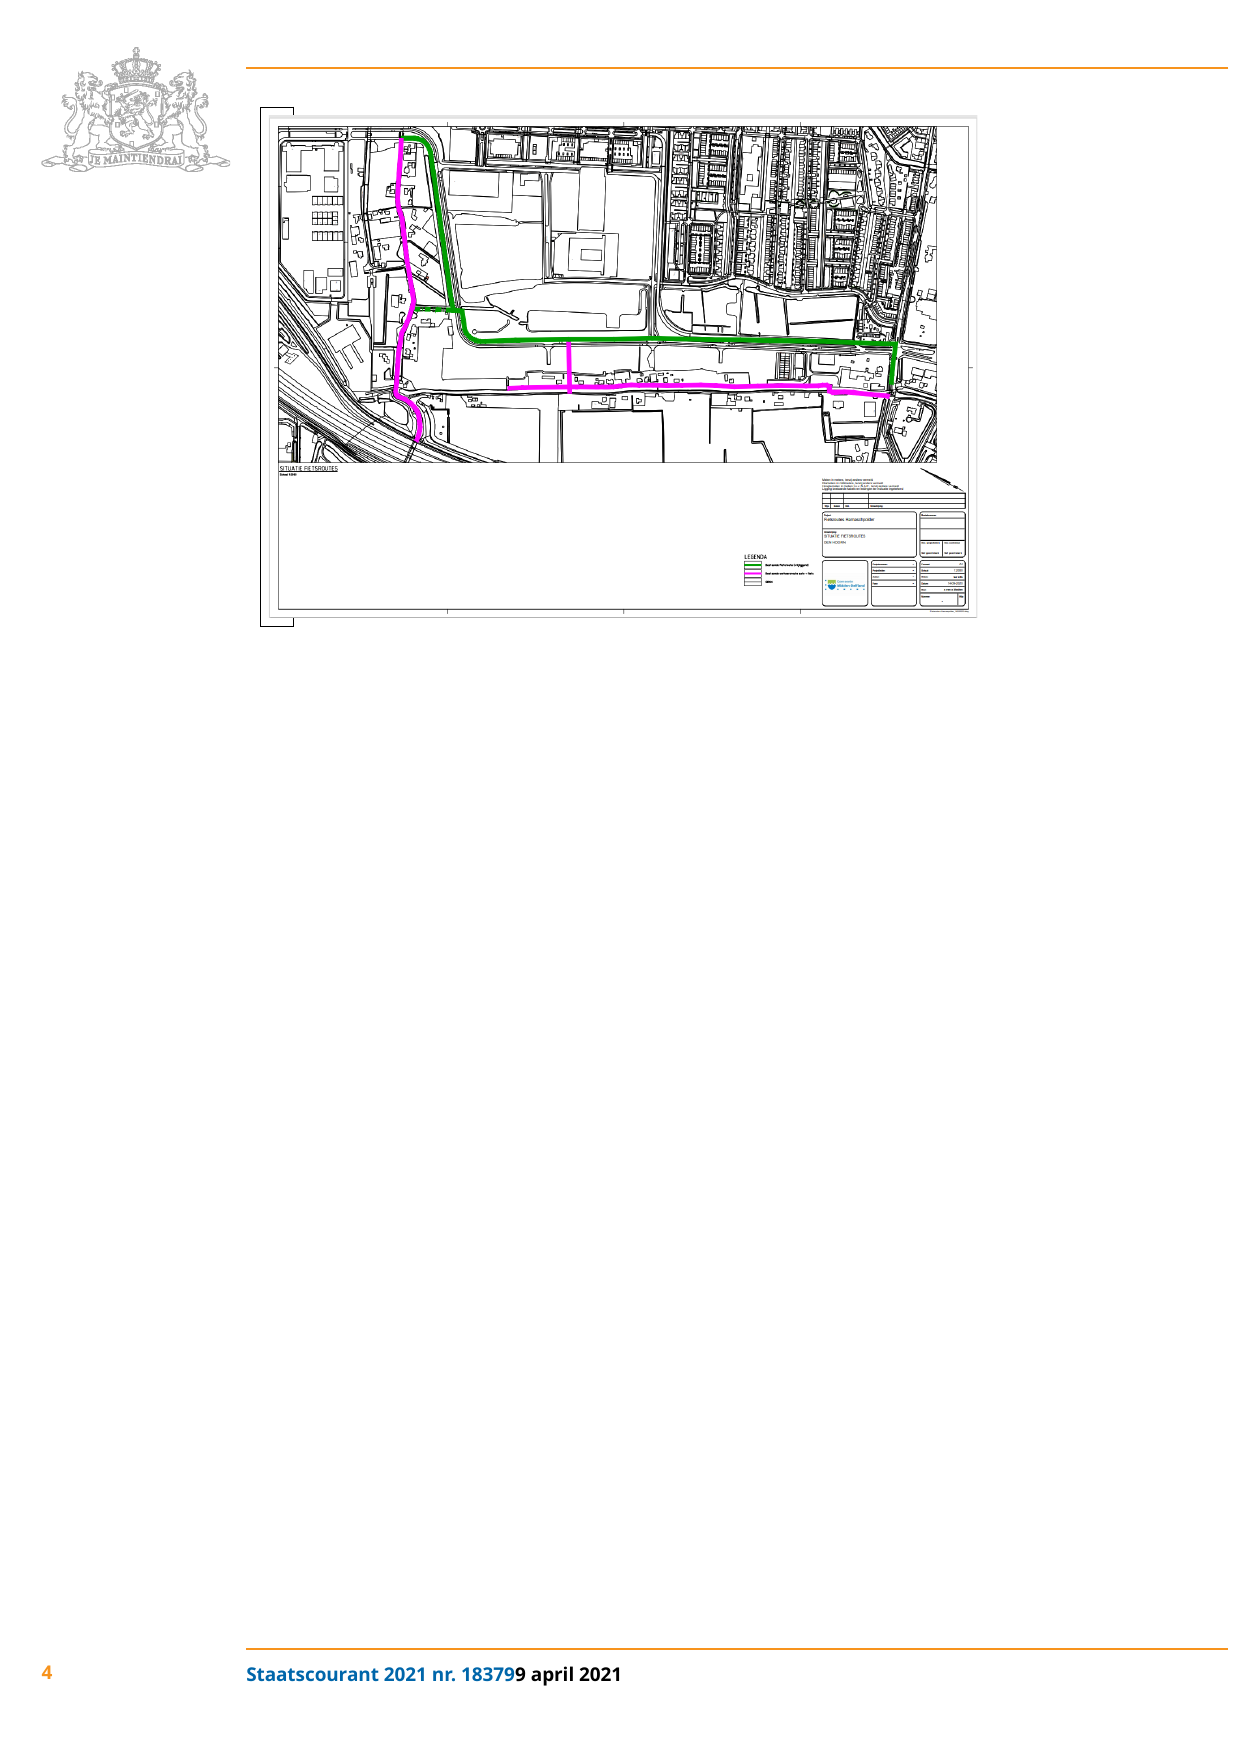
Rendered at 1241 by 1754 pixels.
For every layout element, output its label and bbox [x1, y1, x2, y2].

picture [268, 115, 978, 618]
picture [41, 47, 231, 172]
